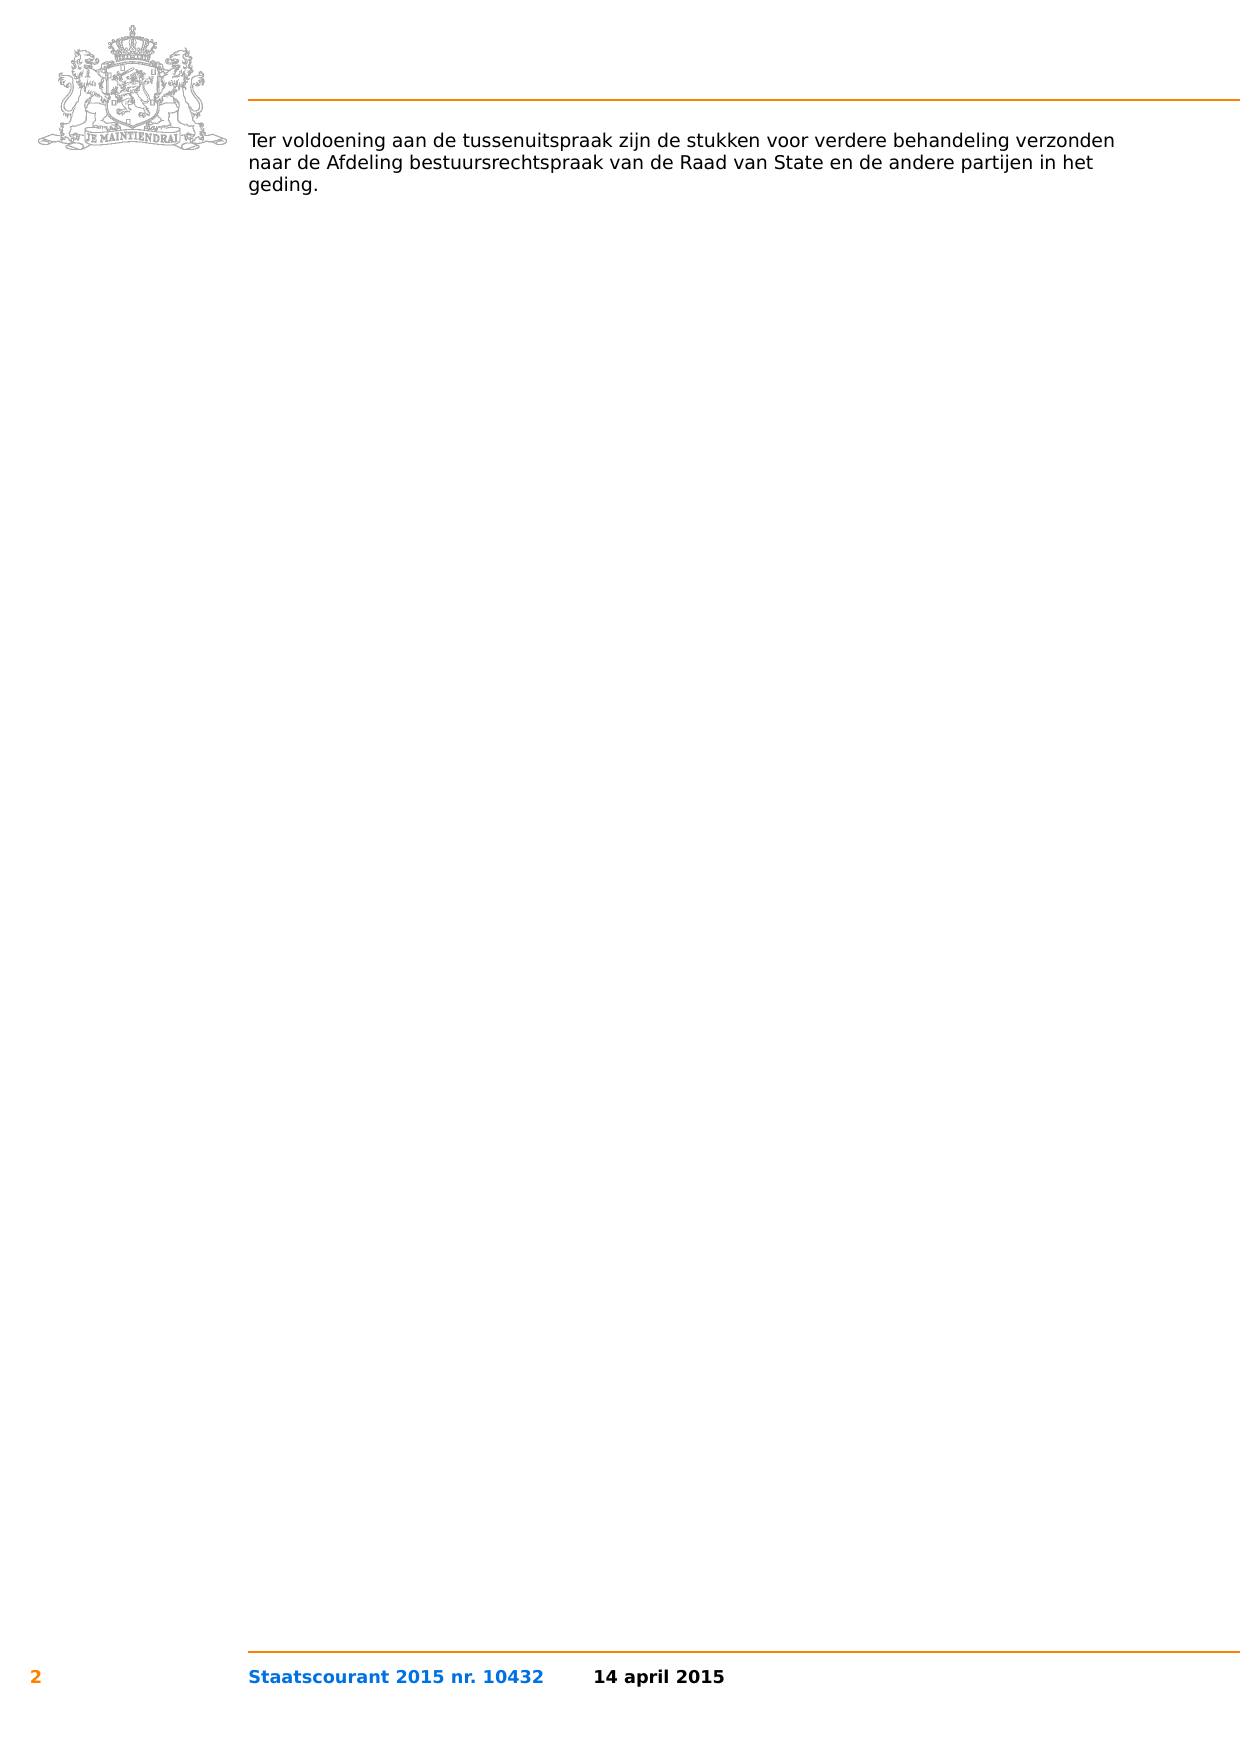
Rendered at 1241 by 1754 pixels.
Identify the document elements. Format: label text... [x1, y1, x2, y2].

picture [38, 25, 227, 150]
text Ter voldoening aan de tussenuitspraak zijn de stukken voor verdere behandeling verzonden naar de Afdeling bestuursrechtspraak van de Raad van State en de andere partijen in het geding. [248, 130, 1163, 196]
